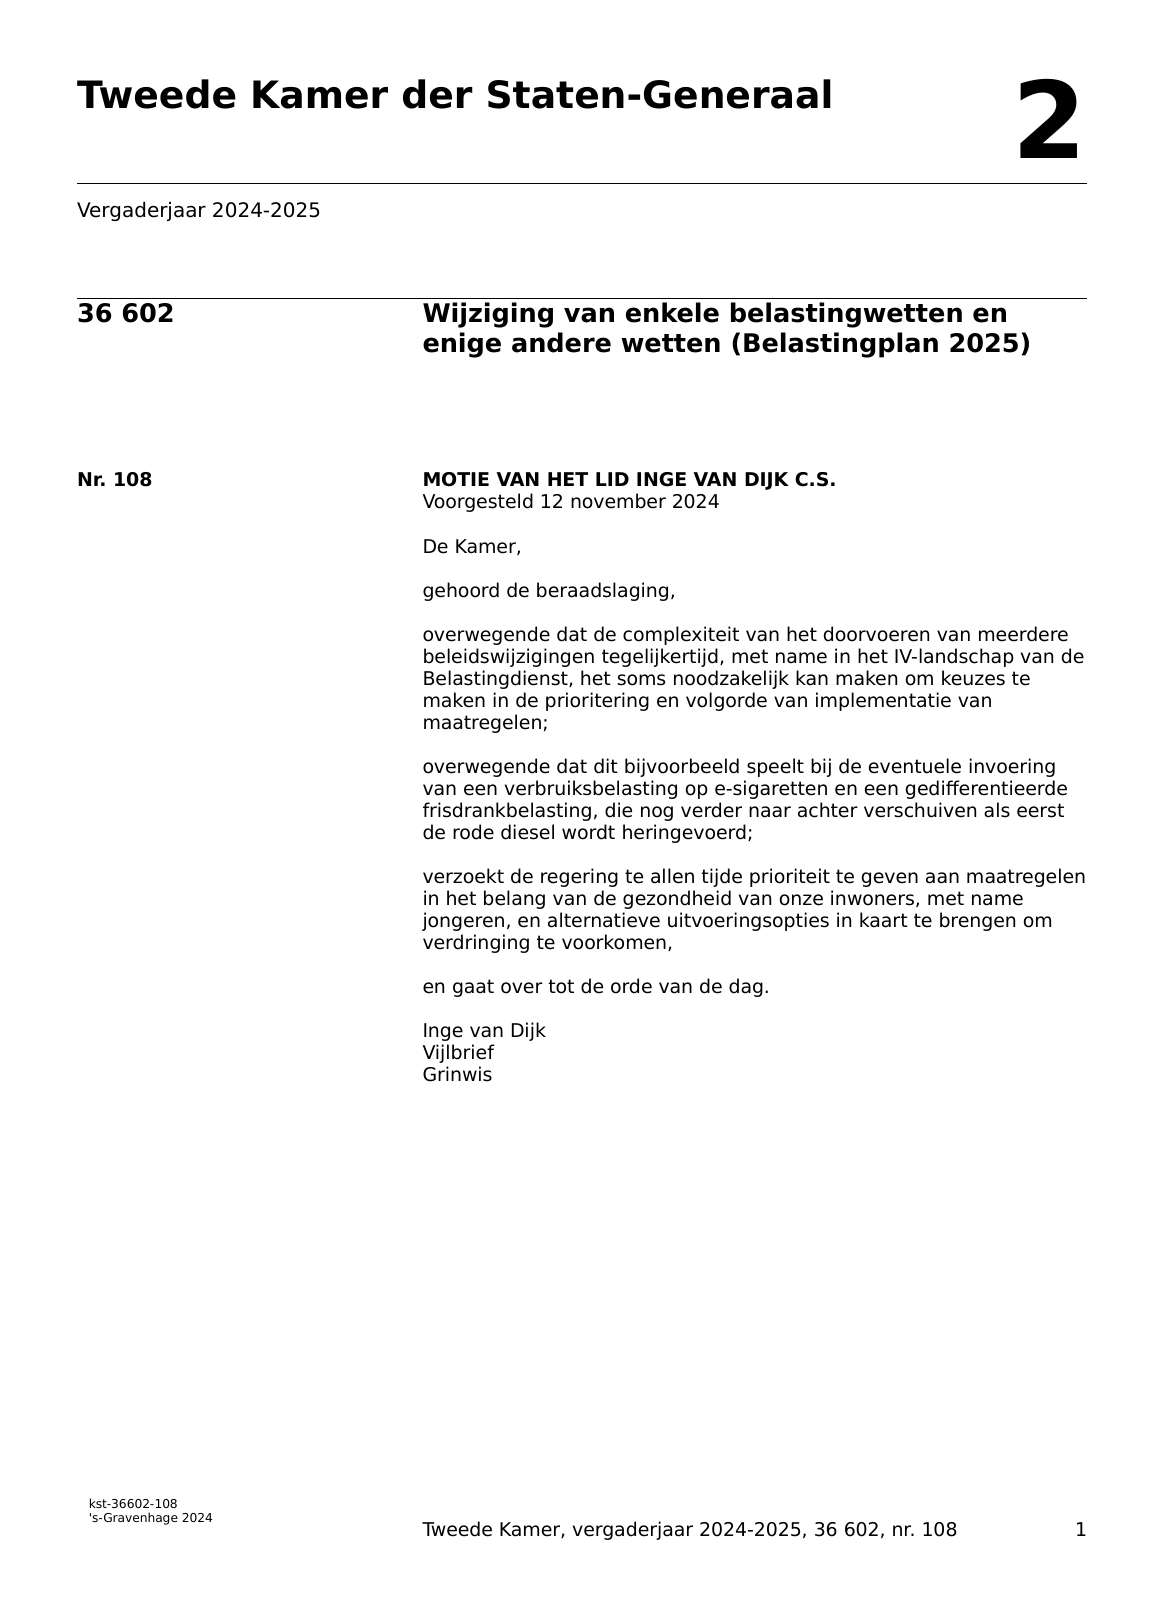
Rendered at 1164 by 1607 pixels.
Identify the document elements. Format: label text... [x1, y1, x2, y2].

table_header 2 [886, 59, 1087, 183]
text gehoord de beraadslaging, [422, 580, 1087, 602]
text Inge van Dijk [422, 1020, 1087, 1042]
text De Kamer, [422, 536, 1087, 557]
text verzoekt de regering te allen tijde prioriteit te geven aan maatregelen in het belang van de gezondheid van onze inwoners, met name jongeren, en alternatieve uitvoeringsopties in kaart te brengen om verdringing te voorkomen, [422, 866, 1087, 954]
text Vijlbrief [422, 1042, 1087, 1064]
table_cell Vergaderjaar 2024-2025 [77, 184, 1087, 298]
text Voorgesteld 12 november 2024 [422, 491, 1087, 513]
subtitle 36 602 Wijziging van enkele belastingwetten en enige andere wetten (Belastingplan 2025) [77, 299, 1087, 358]
text 's-Gravenhage 2024 [88, 1511, 323, 1525]
text overwegende dat de complexiteit van het doorvoeren van meerdere beleidswijzigingen tegelijkertijd, met name in het IV-landschap van de Belastingdienst, het soms noodzakelijk kan maken om keuzes te maken in de prioritering en volgorde van implementatie van maatregelen; [422, 624, 1087, 734]
text kst-36602-108 [88, 1497, 323, 1511]
table_header Tweede Kamer der Staten-Generaal [77, 59, 886, 183]
text overwegende dat dit bijvoorbeeld speelt bij de eventuele invoering van een verbruiksbelasting op e-sigaretten en een gedifferentieerde frisdrankbelasting, die nog verder naar achter verschuiven als eerst de rode diesel wordt heringevoerd; [422, 756, 1087, 844]
text en gaat over tot de orde van de dag. [422, 976, 1087, 998]
text Grinwis [422, 1064, 1087, 1086]
subtitle Nr. 108 MOTIE VAN HET LID INGE VAN DIJK C.S. [77, 469, 1087, 491]
